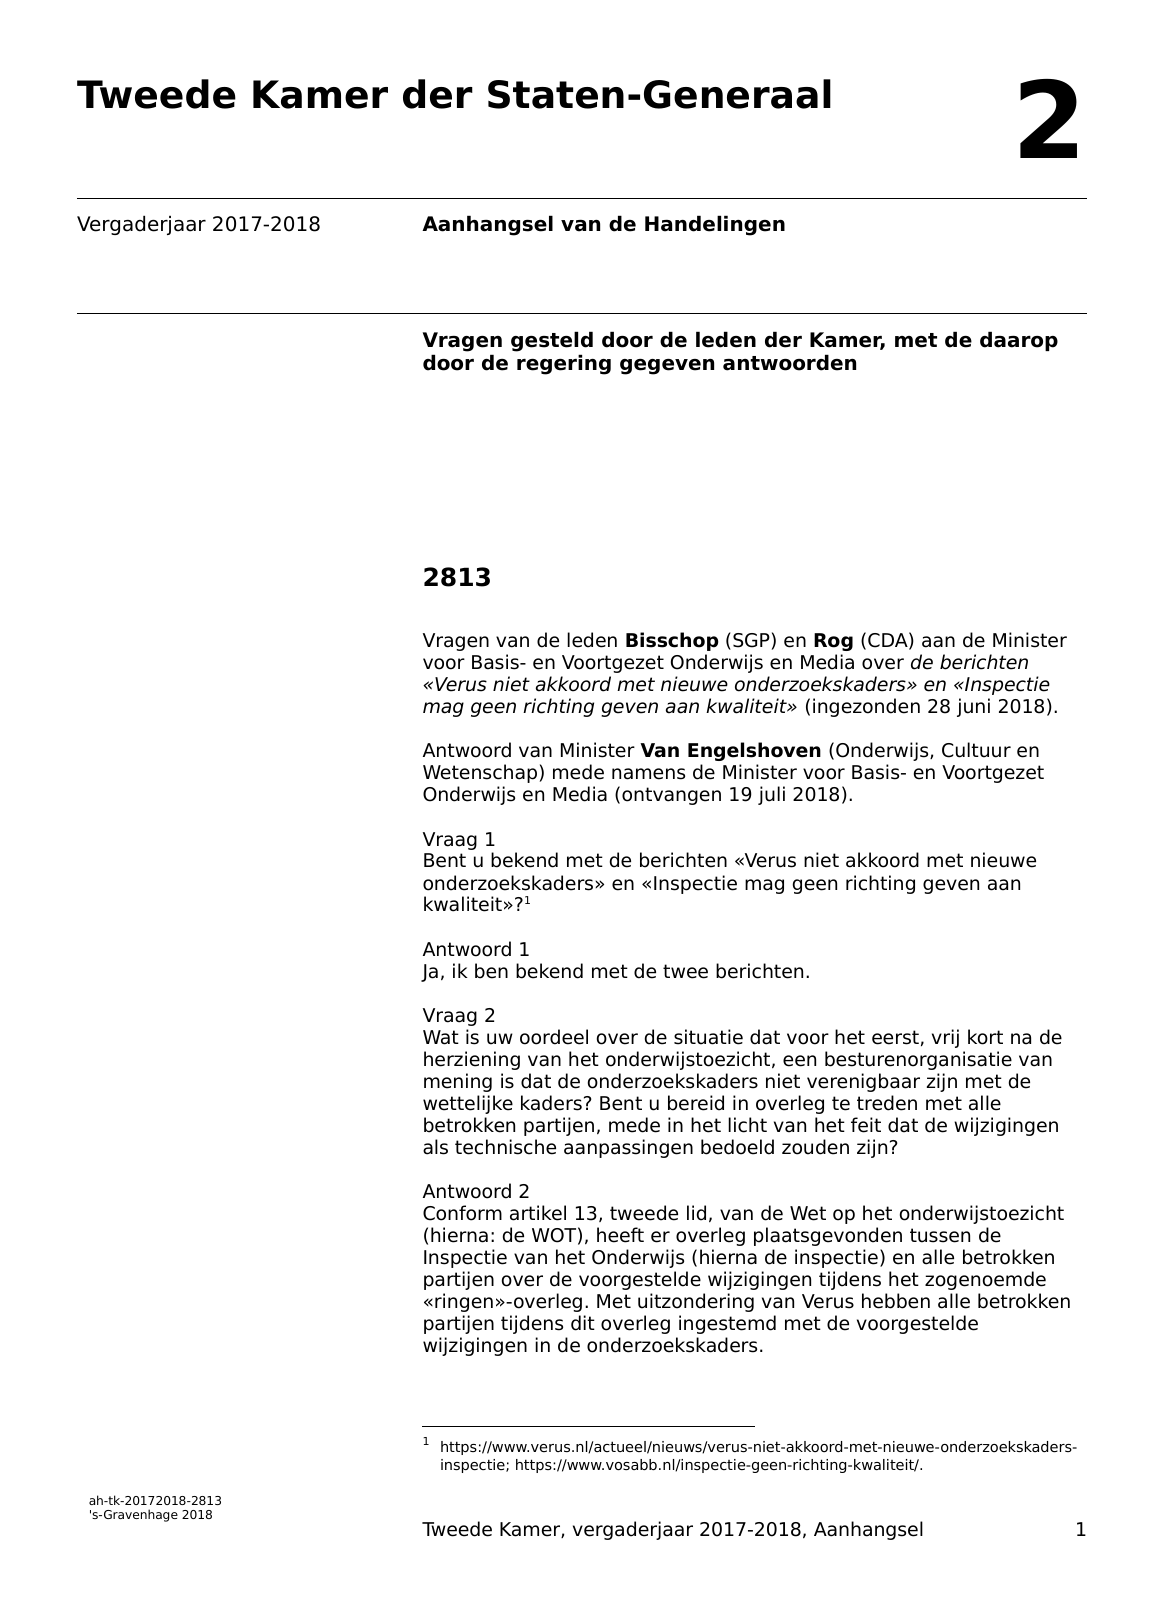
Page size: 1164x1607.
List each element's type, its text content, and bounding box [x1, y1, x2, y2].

text ah-tk-20172018-2813 [88, 1494, 323, 1508]
text Vraag 2 [422, 1005, 1087, 1027]
text Antwoord 1 [422, 938, 1087, 961]
table_cell Vragen gesteld door de leden der Kamer, met de daarop door de regering gegeven antwoorden [422, 314, 1087, 375]
text Vragen van de leden Bisschop (SGP) en Rog (CDA) aan de Minister voor Basis- en Voortgezet Onderwijs en Media over de berichten «Verus niet akkoord met nieuwe onderzoekskaders» en «Inspectie mag geen richting geven aan kwaliteit» (ingezonden 28 juni 2018). [422, 630, 1087, 718]
text Conform artikel 13, tweede lid, van de Wet op het onderwijstoezicht (hierna: de WOT), heeft er overleg plaatsgevonden tussen de Inspectie van het Onderwijs (hierna de inspectie) en alle betrokken partijen over de voorgestelde wijzigingen tijdens het zogenoemde «ringen»-overleg. Met uitzondering van Verus hebben alle betrokken partijen tijdens dit overleg ingestemd met de voorgestelde wijzigingen in de onderzoekskaders. [422, 1203, 1087, 1357]
text Antwoord 2 [422, 1181, 1087, 1203]
table_header 2 [886, 59, 1087, 198]
text Ja, ik ben bekend met de twee berichten. [422, 961, 1087, 982]
text 2813 [422, 563, 1087, 592]
table_header Tweede Kamer der Staten-Generaal [77, 59, 886, 198]
text Bent u bekend met de berichten «Verus niet akkoord met nieuwe onderzoekskaders» en «Inspectie mag geen richting geven aan kwaliteit»? [422, 850, 1087, 916]
text Antwoord van Minister Van Engelshoven (Onderwijs, Cultuur en Wetenschap) mede namens de Minister voor Basis- en Voortgezet Onderwijs en Media (ontvangen 19 juli 2018). [422, 740, 1087, 806]
table_cell [77, 314, 422, 375]
text Wat is uw oordeel over de situatie dat voor het eerst, vrij kort na de herziening van het onderwijstoezicht, een besturenorganisatie van mening is dat de onderzoekskaders niet verenigbaar zijn met de wettelijke kaders? Bent u bereid in overleg te treden met alle betrokken partijen, mede in het licht van het feit dat de wijzigingen als technische aanpassingen bedoeld zouden zijn? [422, 1027, 1087, 1158]
table_cell Vergaderjaar 2017-2018 [77, 199, 422, 313]
text Vraag 1 [422, 828, 1087, 850]
text https://www.verus.nl/actueel/nieuws/verus-niet-akkoord-met-nieuwe-onderzoekskaders-inspectie; https://www.vosabb.nl/inspectie-geen-richting-kwaliteit/. [422, 1435, 1087, 1474]
text 's-Gravenhage 2018 [88, 1508, 323, 1522]
table_cell Aanhangsel van de Handelingen [422, 199, 1087, 313]
